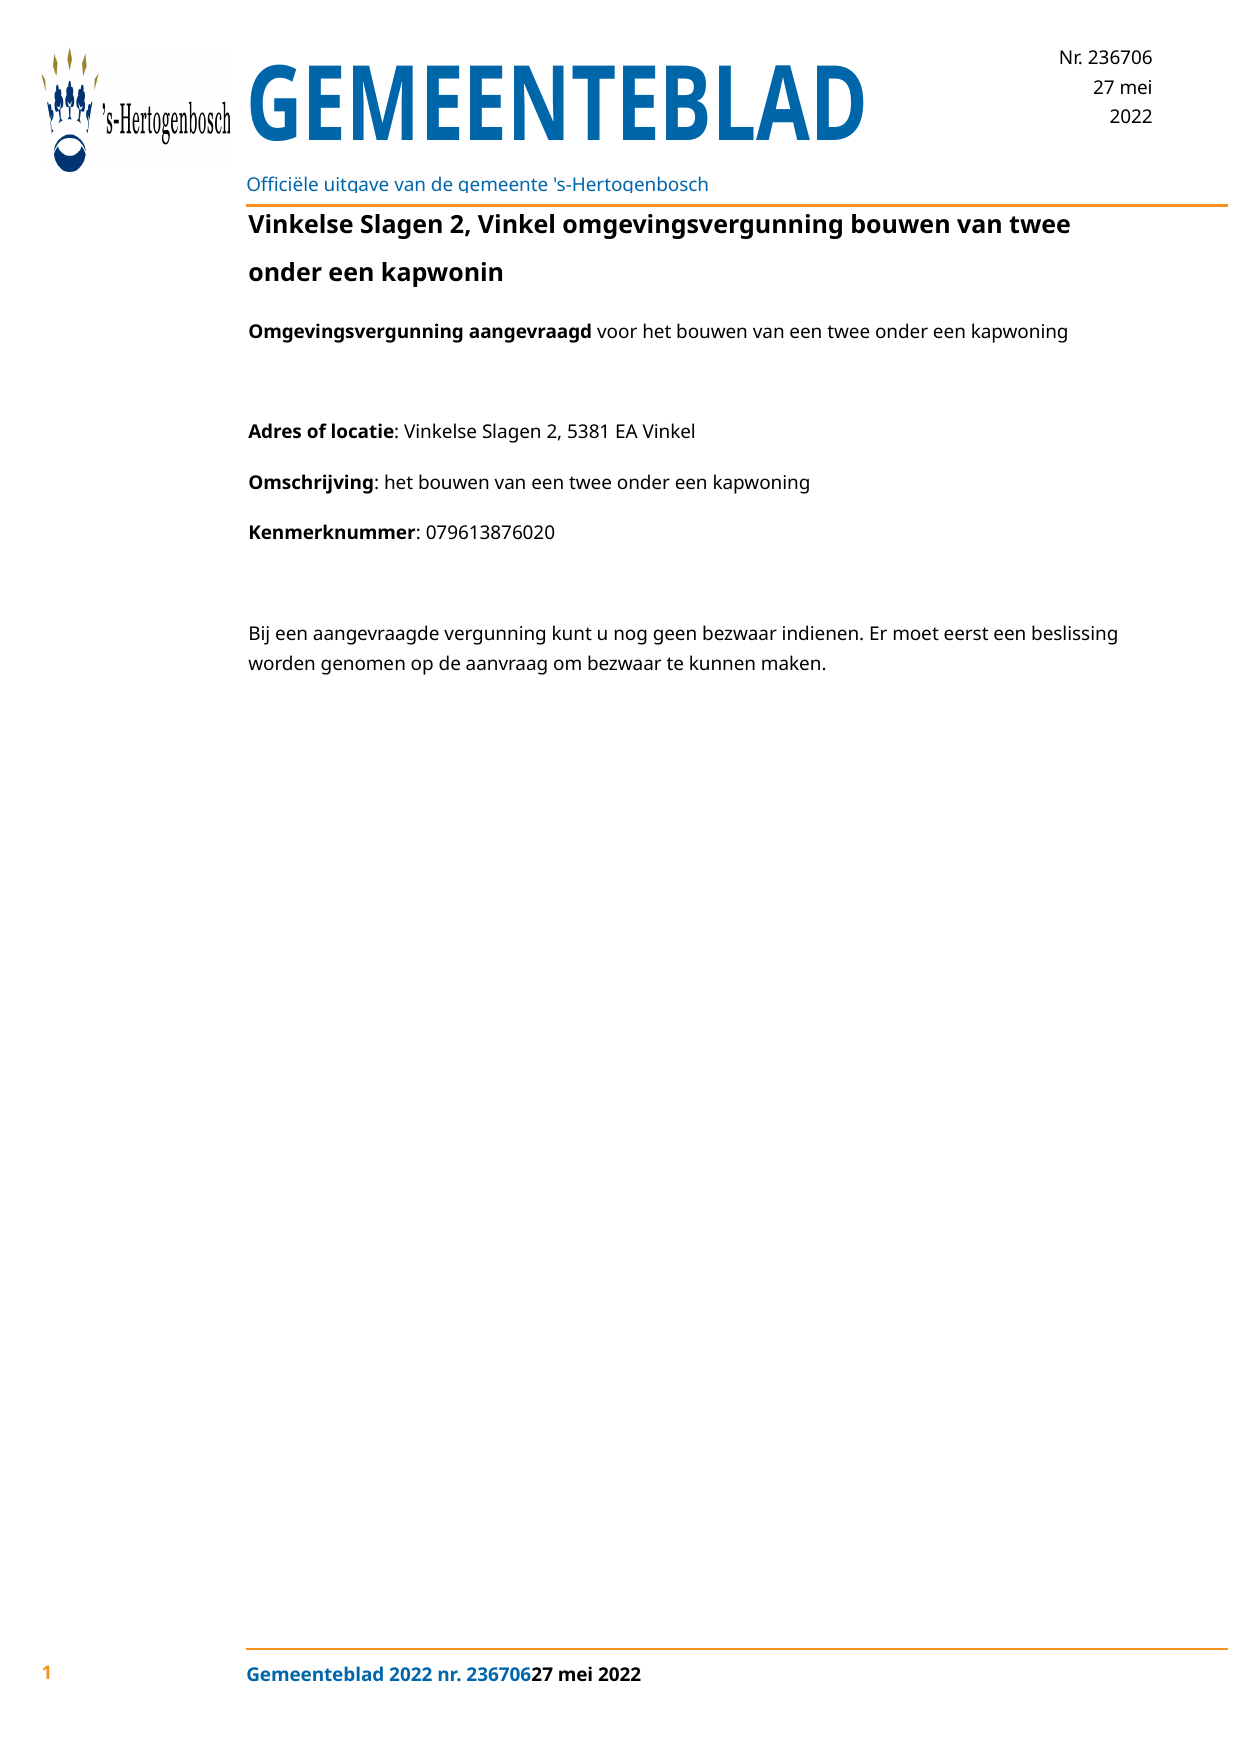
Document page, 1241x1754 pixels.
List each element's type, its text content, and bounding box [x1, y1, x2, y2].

text Omschrijving: het bouwen van een twee onder een kapwoning [248, 469, 1152, 495]
text Adres of locatie: Vinkelse Slagen 2, 5381 EA Vinkel [248, 419, 1152, 444]
picture [41, 47, 231, 172]
text Kenmerknummer: 079613876020 [248, 519, 1152, 545]
text Vinkelse Slagen 2, Vinkel omgevingsvergunning bouwen van twee onder een kapwonin [248, 207, 1152, 288]
text Omgevingsvergunning aangevraagd voor het bouwen van een twee onder een kapwoning [248, 318, 1152, 344]
text Bij een aangevraagde vergunning kunt u nog geen bezwaar indienen. Er moet eerst een beslissing worden genomen op de aanvraag om bezwaar te kunnen maken. [248, 620, 1152, 676]
